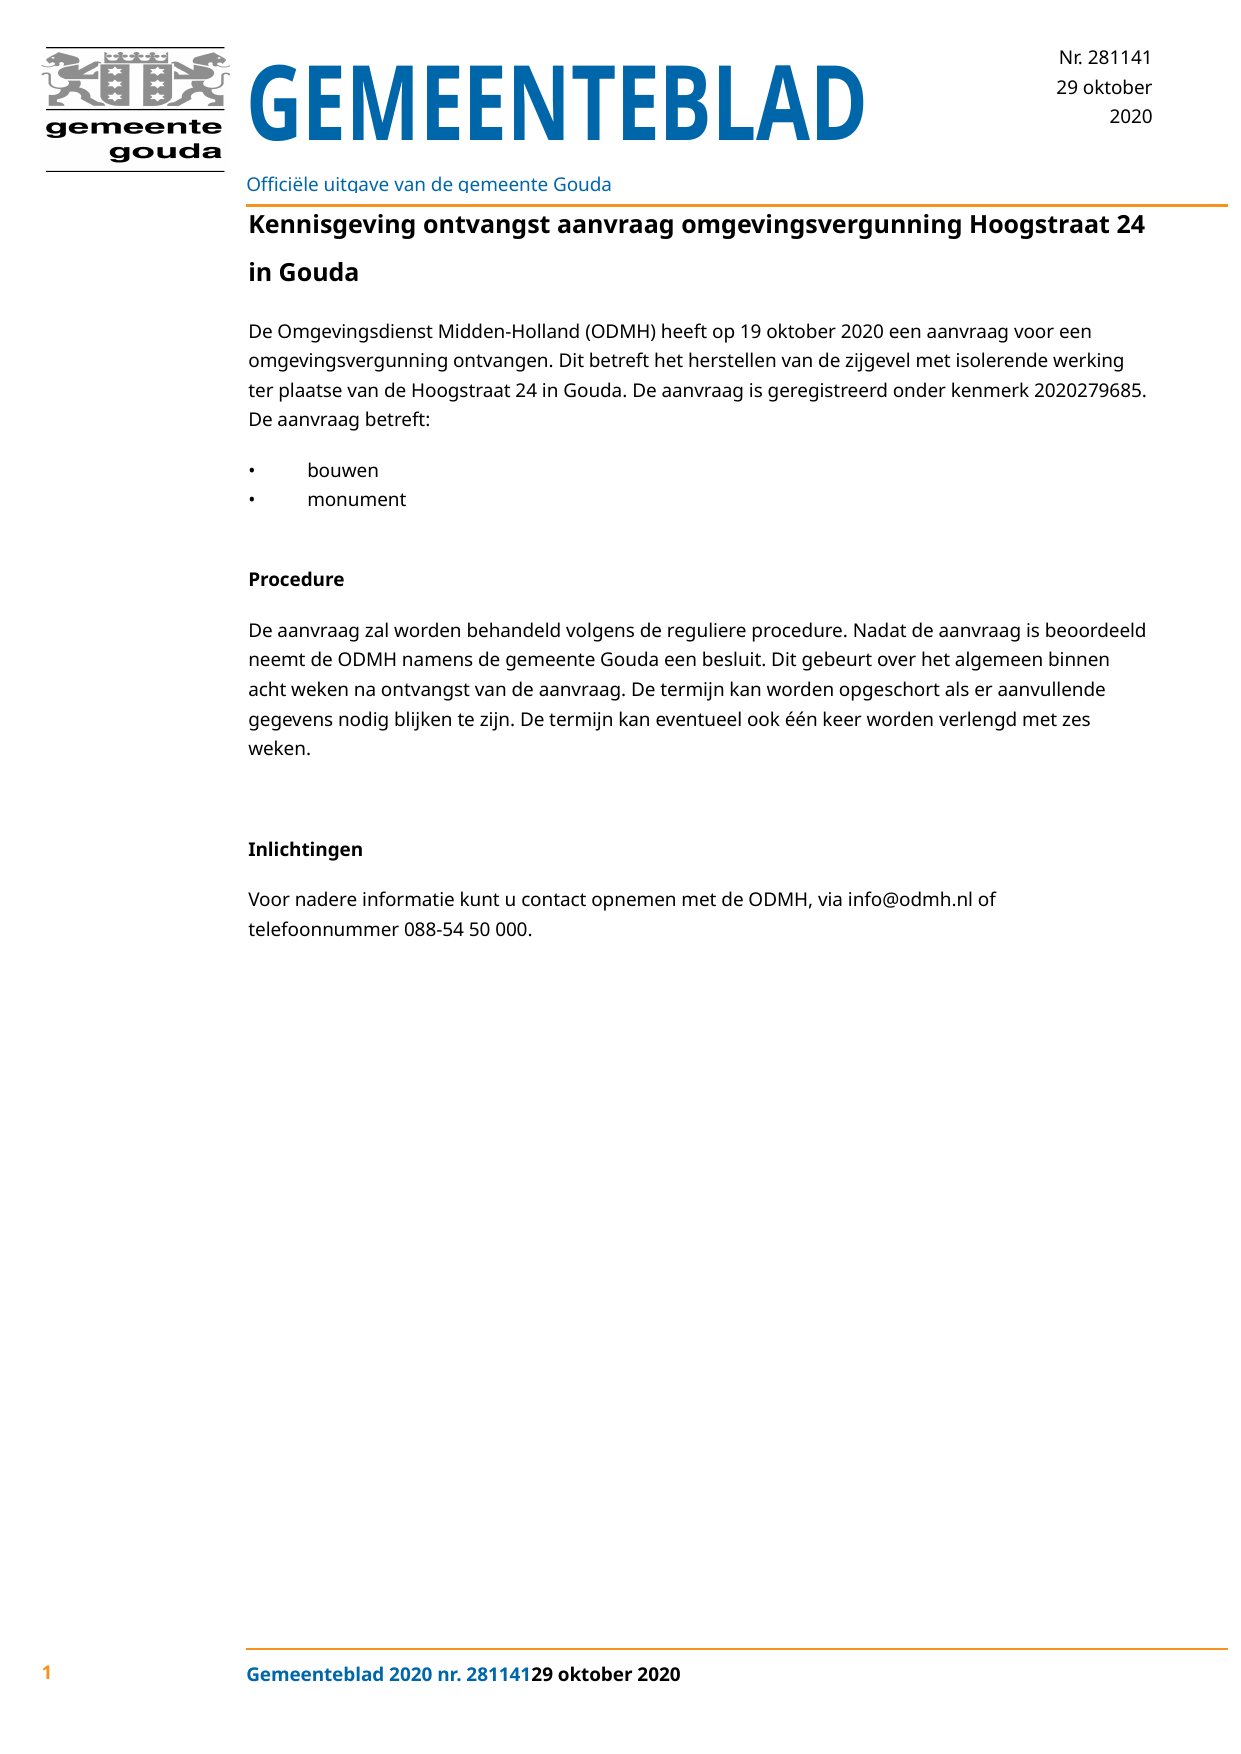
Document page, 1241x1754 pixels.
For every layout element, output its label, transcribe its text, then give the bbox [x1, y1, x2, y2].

text De Omgevingsdienst Midden-Holland (ODMH) heeft op 19 oktober 2020 een aanvraag voor een omgevingsvergunning ontvangen. Dit betreft het herstellen van de zijgevel met isolerende werking ter plaatse van de Hoogstraat 24 in Gouda. De aanvraag is geregistreerd onder kenmerk 2020279685. De aanvraag betreft: [248, 318, 1152, 432]
picture [41, 47, 231, 172]
list bouwen [248, 457, 1152, 483]
list monument [248, 487, 1152, 512]
text Voor nadere informatie kunt u contact opnemen met de ODMH, via info@odmh.nl of telefoonnummer 088-54 50 000. [248, 887, 1152, 942]
text Inlichtingen [248, 836, 1152, 862]
text Kennisgeving ontvangst aanvraag omgevingsvergunning Hoogstraat 24 in Gouda [248, 207, 1152, 288]
text De aanvraag zal worden behandeld volgens de reguliere procedure. Nadat de aanvraag is beoordeeld neemt de ODMH namens de gemeente Gouda een besluit. Dit gebeurt over het algemeen binnen acht weken na ontvangst van de aanvraag. De termijn kan worden opgeschort als er aanvullende gegevens nodig blijken te zijn. De termijn kan eventueel ook één keer worden verlengd met zes weken. [248, 617, 1152, 761]
text Procedure [248, 567, 1152, 592]
